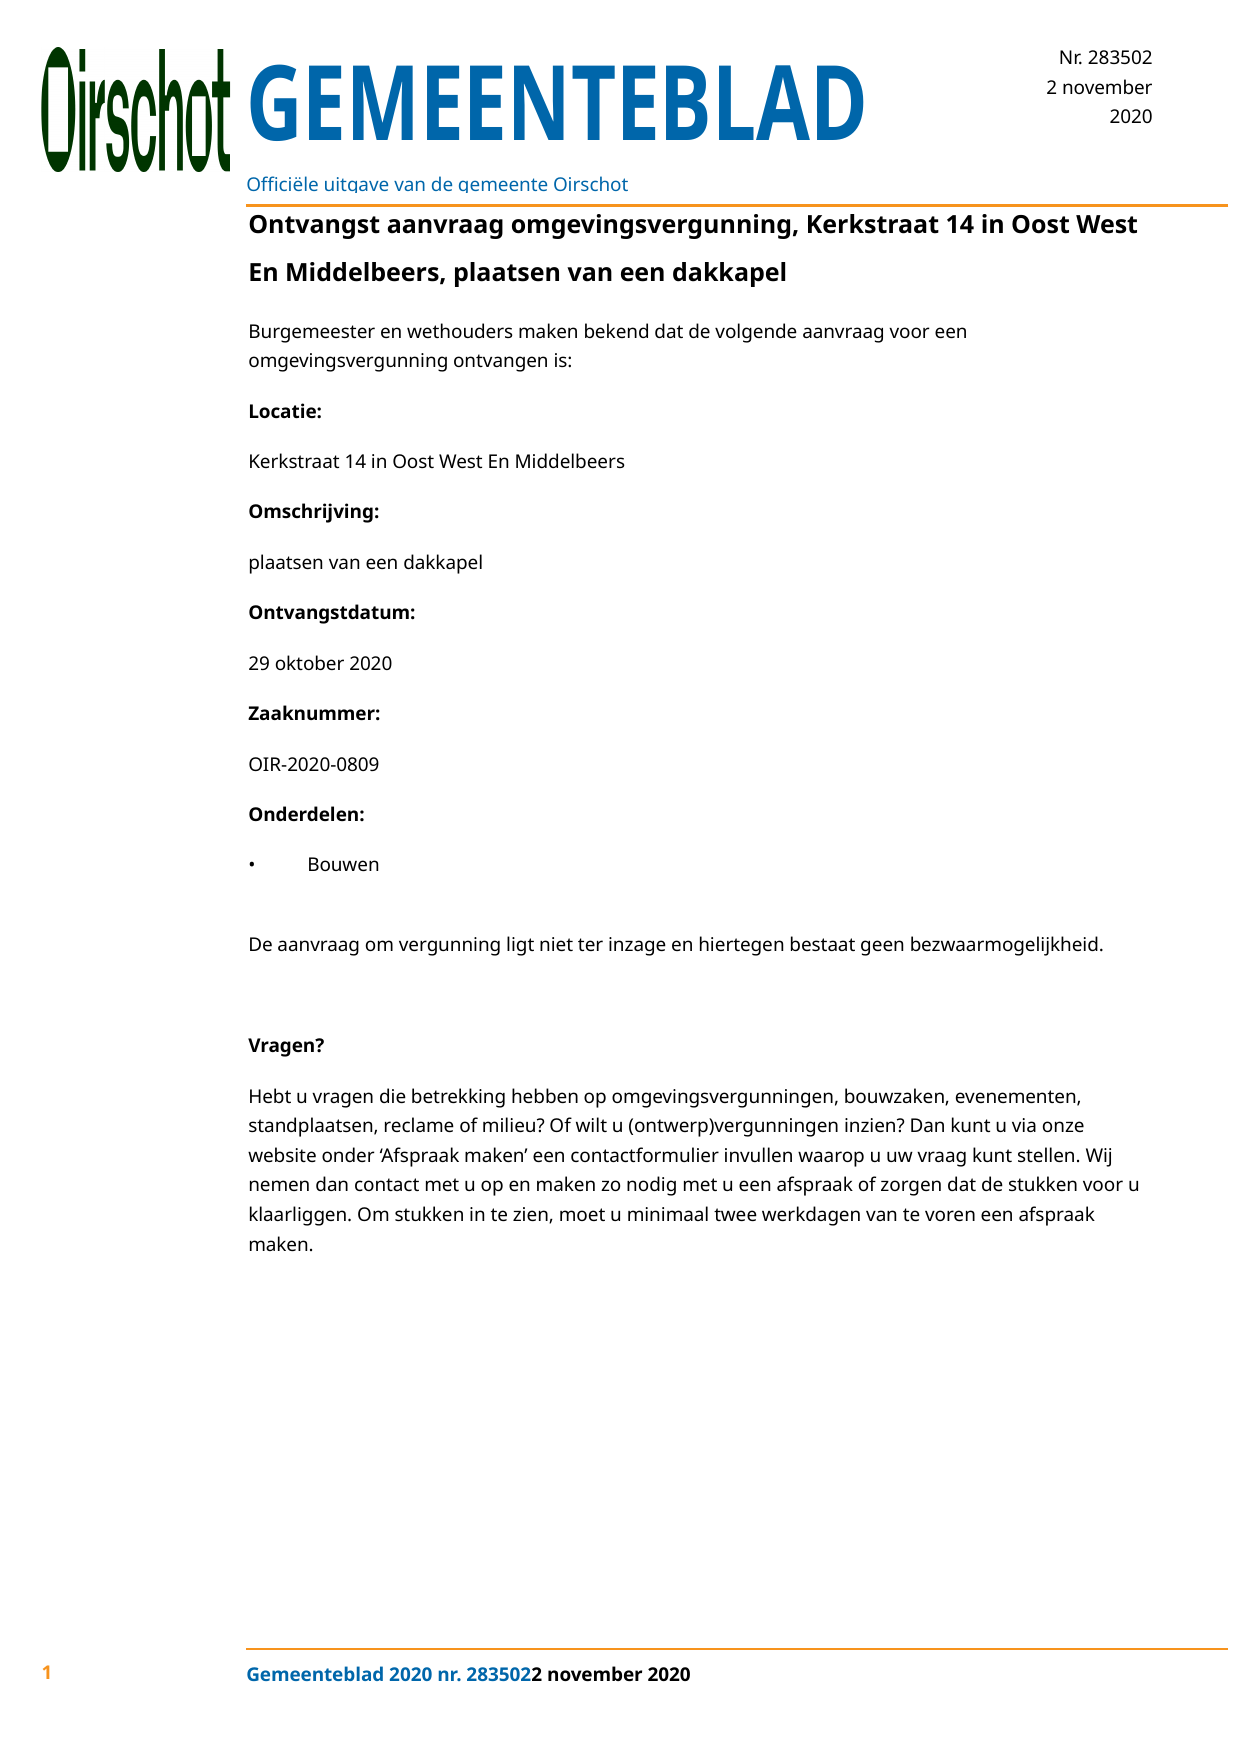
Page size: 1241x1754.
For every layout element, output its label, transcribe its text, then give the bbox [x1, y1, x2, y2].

text plaatsen van een dakkapel [248, 549, 1152, 575]
text De aanvraag om vergunning ligt niet ter inzage en hiertegen bestaat geen bezwaarmogelijkheid. [248, 932, 1152, 957]
text Vragen? [248, 1032, 1152, 1058]
text Ontvangst aanvraag omgevingsvergunning, Kerkstraat 14 in Oost West En Middelbeers, plaatsen van een dakkapel [248, 207, 1152, 288]
text Onderdelen: [248, 801, 1152, 827]
picture [41, 47, 231, 172]
list Bouwen [248, 852, 1152, 877]
text Ontvangstdatum: [248, 599, 1152, 625]
text Hebt u vragen die betrekking hebben op omgevingsvergunningen, bouwzaken, evenementen, standplaatsen, reclame of milieu? Of wilt u (ontwerp)vergunningen inzien? Dan kunt u via onze website onder ‘Afspraak maken’ een contactformulier invullen waarop u uw vraag kunt stellen. Wij nemen dan contact met u op en maken zo nodig met u een afspraak of zorgen dat de stukken voor u klaarliggen. Om stukken in te zien, moet u minimaal twee werkdagen van te voren een afspraak maken. [248, 1083, 1152, 1257]
text OIR-2020-0809 [248, 751, 1152, 777]
text Burgemeester en wethouders maken bekend dat de volgende aanvraag voor een omgevingsvergunning ontvangen is: [248, 318, 1152, 373]
text 29 oktober 2020 [248, 650, 1152, 676]
text Kerkstraat 14 in Oost West En Middelbeers [248, 448, 1152, 474]
text Locatie: [248, 398, 1152, 424]
text Omschrijving: [248, 499, 1152, 524]
text Zaaknummer: [248, 700, 1152, 726]
